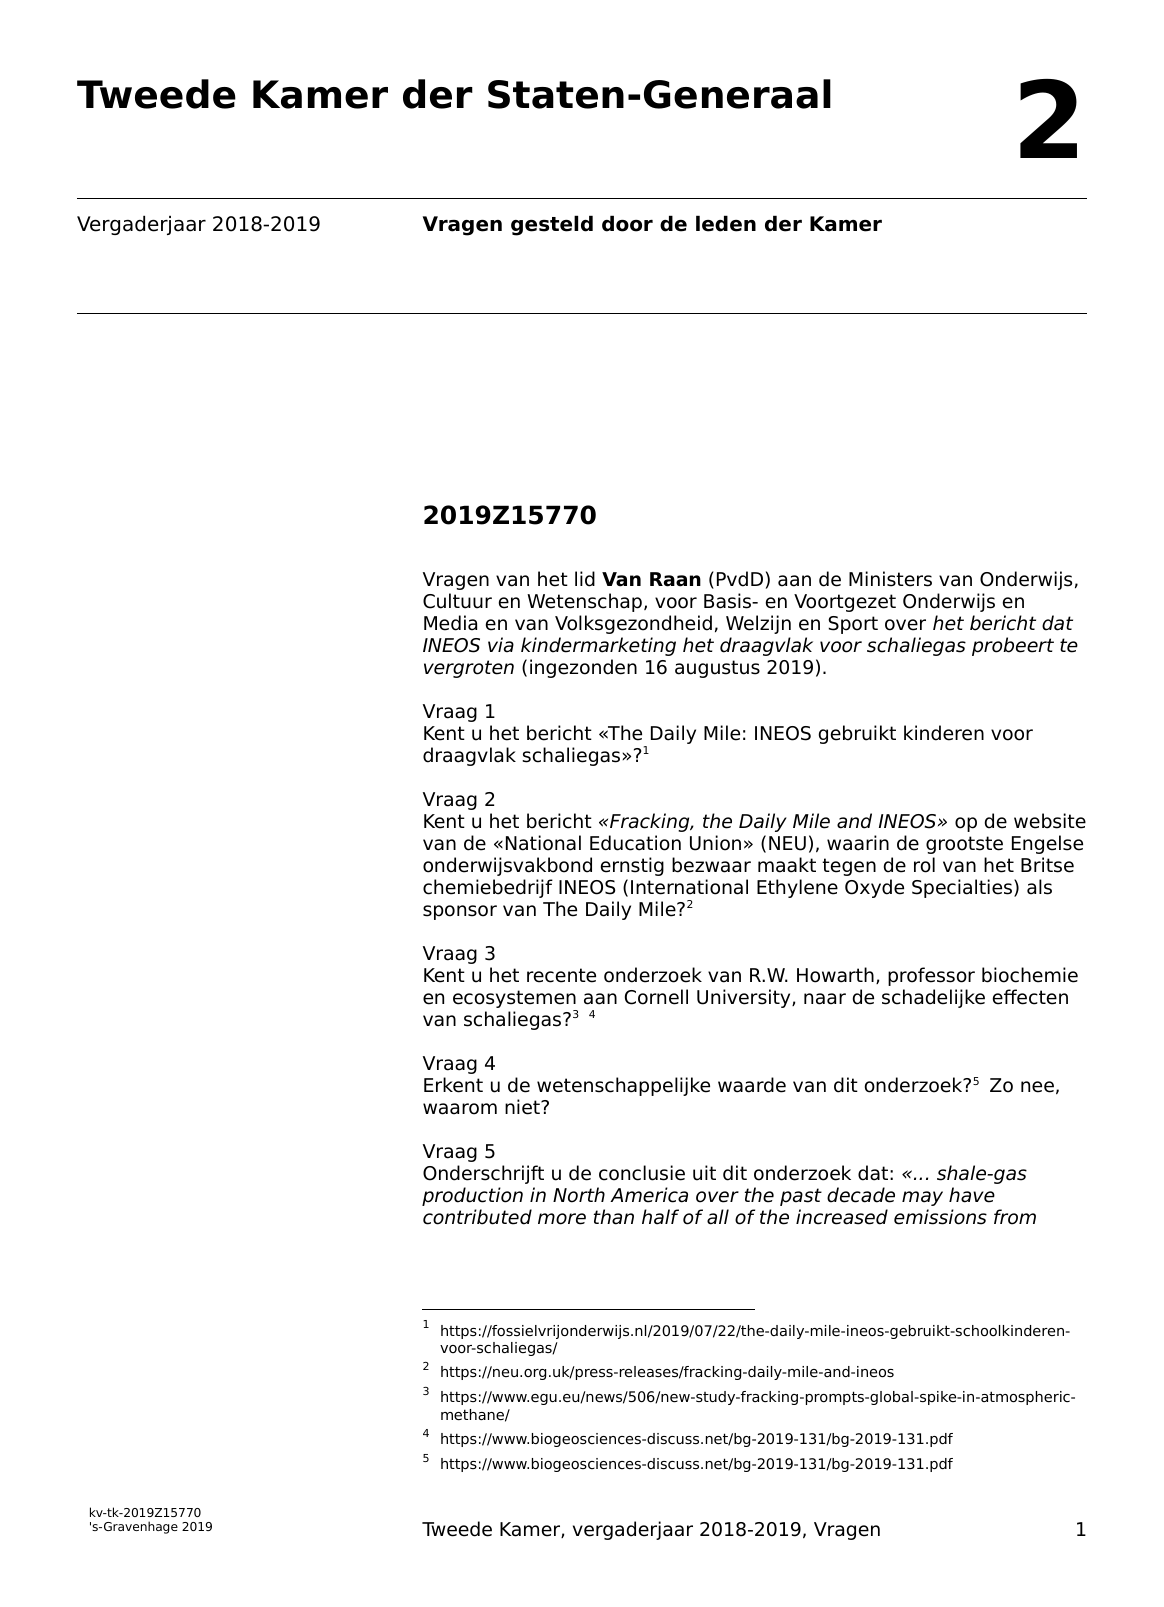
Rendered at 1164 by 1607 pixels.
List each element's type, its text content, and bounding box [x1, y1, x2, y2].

text Kent u het recente onderzoek van R.W. Howarth, professor biochemie en ecosystemen aan Cornell University, naar de schadelijke effecten van schaliegas? [422, 965, 1087, 1031]
text Vraag 2 [422, 789, 1087, 811]
text Vraag 4 [422, 1053, 1087, 1075]
text https://neu.org.uk/press-releases/fracking-daily-mile-and-ineos [422, 1360, 1087, 1382]
text Vragen van het lid Van Raan (PvdD) aan de Ministers van Onderwijs, Cultuur en Wetenschap, voor Basis- en Voortgezet Onderwijs en Media en van Volksgezondheid, Welzijn en Sport over het bericht dat INEOS via kindermarketing het draagvlak voor schaliegas probeert te vergroten (ingezonden 16 augustus 2019). [422, 569, 1087, 679]
text https://fossielvrijonderwijs.nl/2019/07/22/the-daily-mile-ineos-gebruikt-schoolkinderen-voor-schaliegas/ [422, 1318, 1087, 1357]
text kv-tk-2019Z15770 [88, 1506, 323, 1520]
text 2019Z15770 [422, 501, 1087, 531]
text Erkent u de wetenschappelijke waarde van dit onderzoek? Zo nee, waarom niet? [422, 1075, 1087, 1119]
text Onderschrijft u de conclusie uit dit onderzoek dat: «... shale-gas production in North America over the past decade may have contributed more than half of all of the increased emissions from [422, 1163, 1087, 1229]
text Kent u het bericht «Fracking, the Daily Mile and INEOS» op de website van de «National Education Union» (NEU), waarin de grootste Engelse onderwijsvakbond ernstig bezwaar maakt tegen de rol van het Britse chemiebedrijf INEOS (International Ethylene Oxyde Specialties) als sponsor van The Daily Mile? [422, 811, 1087, 921]
text https://www.biogeosciences-discuss.net/bg-2019-131/bg-2019-131.pdf [422, 1427, 1087, 1449]
text https://www.egu.eu/news/506/new-study-fracking-prompts-global-spike-in-atmospheric-methane/ [422, 1385, 1087, 1424]
text Vraag 5 [422, 1141, 1087, 1163]
table_cell Vergaderjaar 2018-2019 [77, 199, 422, 313]
text Kent u het bericht «The Daily Mile: INEOS gebruikt kinderen voor draagvlak schaliegas»? [422, 723, 1087, 767]
text https://www.biogeosciences-discuss.net/bg-2019-131/bg-2019-131.pdf [422, 1452, 1087, 1474]
table_header 2 [886, 59, 1087, 198]
table_header Tweede Kamer der Staten-Generaal [77, 59, 886, 198]
text Vraag 1 [422, 701, 1087, 723]
table_cell Vragen gesteld door de leden der Kamer [422, 199, 1087, 313]
text 's-Gravenhage 2019 [88, 1520, 323, 1534]
text Vraag 3 [422, 943, 1087, 965]
